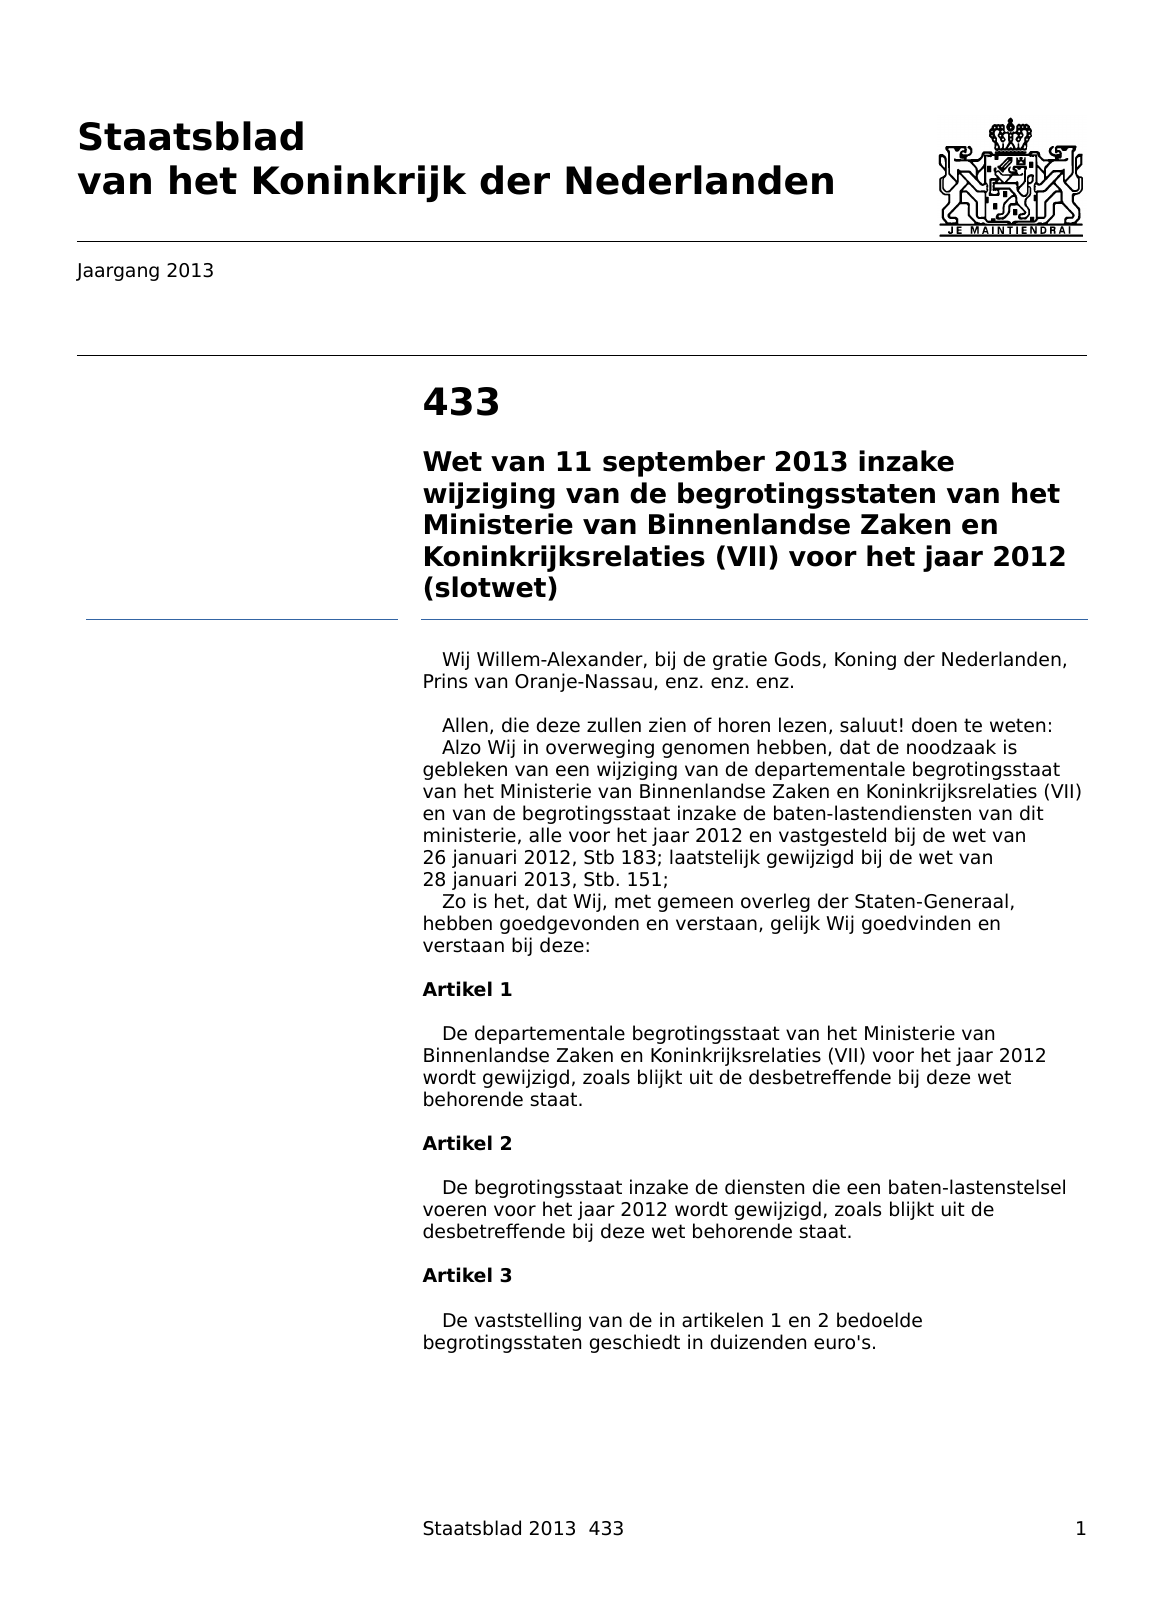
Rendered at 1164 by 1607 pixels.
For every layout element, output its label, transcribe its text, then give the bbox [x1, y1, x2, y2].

text Wet van 11 september 2013 inzake wijziging van de begrotingsstaten van het Ministerie van Binnenlandse Zaken en Koninkrijksrelaties (VII) voor het jaar 2012 (slotwet) [422, 447, 1087, 604]
text Alzo Wij in overweging genomen hebben, dat de noodzaak is gebleken van een wijziging van de departementale begrotingsstaat van het Ministerie van Binnenlandse Zaken en Koninkrijksrelaties (VII) en van de begrotingsstaat inzake de baten-lastendiensten van dit ministerie, alle voor het jaar 2012 en vastgesteld bij de wet van 26 januari 2012, Stb 183; laatstelijk gewijzigd bij de wet van 28 januari 2013, Stb. 151; [422, 737, 1087, 891]
text Allen, die deze zullen zien of horen lezen, saluut! doen te weten: [422, 715, 1087, 737]
table_header [886, 100, 1087, 241]
subtitle Artikel 1 [422, 979, 1087, 1001]
text Wij Willem-Alexander, bij de gratie Gods, Koning der Nederlanden, Prins van Oranje-Nassau, enz. enz. enz. [422, 649, 1087, 693]
table_cell Jaargang 2013 [77, 242, 1087, 355]
text De vaststelling van de in artikelen 1 en 2 bedoelde begrotingsstaten geschiedt in duizenden euro's. [422, 1309, 1087, 1353]
subtitle Artikel 2 [422, 1133, 1087, 1155]
text Zo is het, dat Wij, met gemeen overleg der Staten-Generaal, hebben goedgevonden en verstaan, gelijk Wij goedvinden en verstaan bij deze: [422, 891, 1087, 957]
table_header Staatsblad van het Koninkrijk der Nederlanden [77, 100, 886, 241]
text De departementale begrotingsstaat van het Ministerie van Binnenlandse Zaken en Koninkrijksrelaties (VII) voor het jaar 2012 wordt gewijzigd, zoals blijkt uit de desbetreffende bij deze wet behorende staat. [422, 1023, 1087, 1111]
subtitle Artikel 3 [422, 1265, 1087, 1287]
subtitle 433 [422, 381, 1087, 424]
picture [936, 115, 1087, 240]
text De begrotingsstaat inzake de diensten die een baten-lastenstelsel voeren voor het jaar 2012 wordt gewijzigd, zoals blijkt uit de desbetreffende bij deze wet behorende staat. [422, 1177, 1087, 1243]
